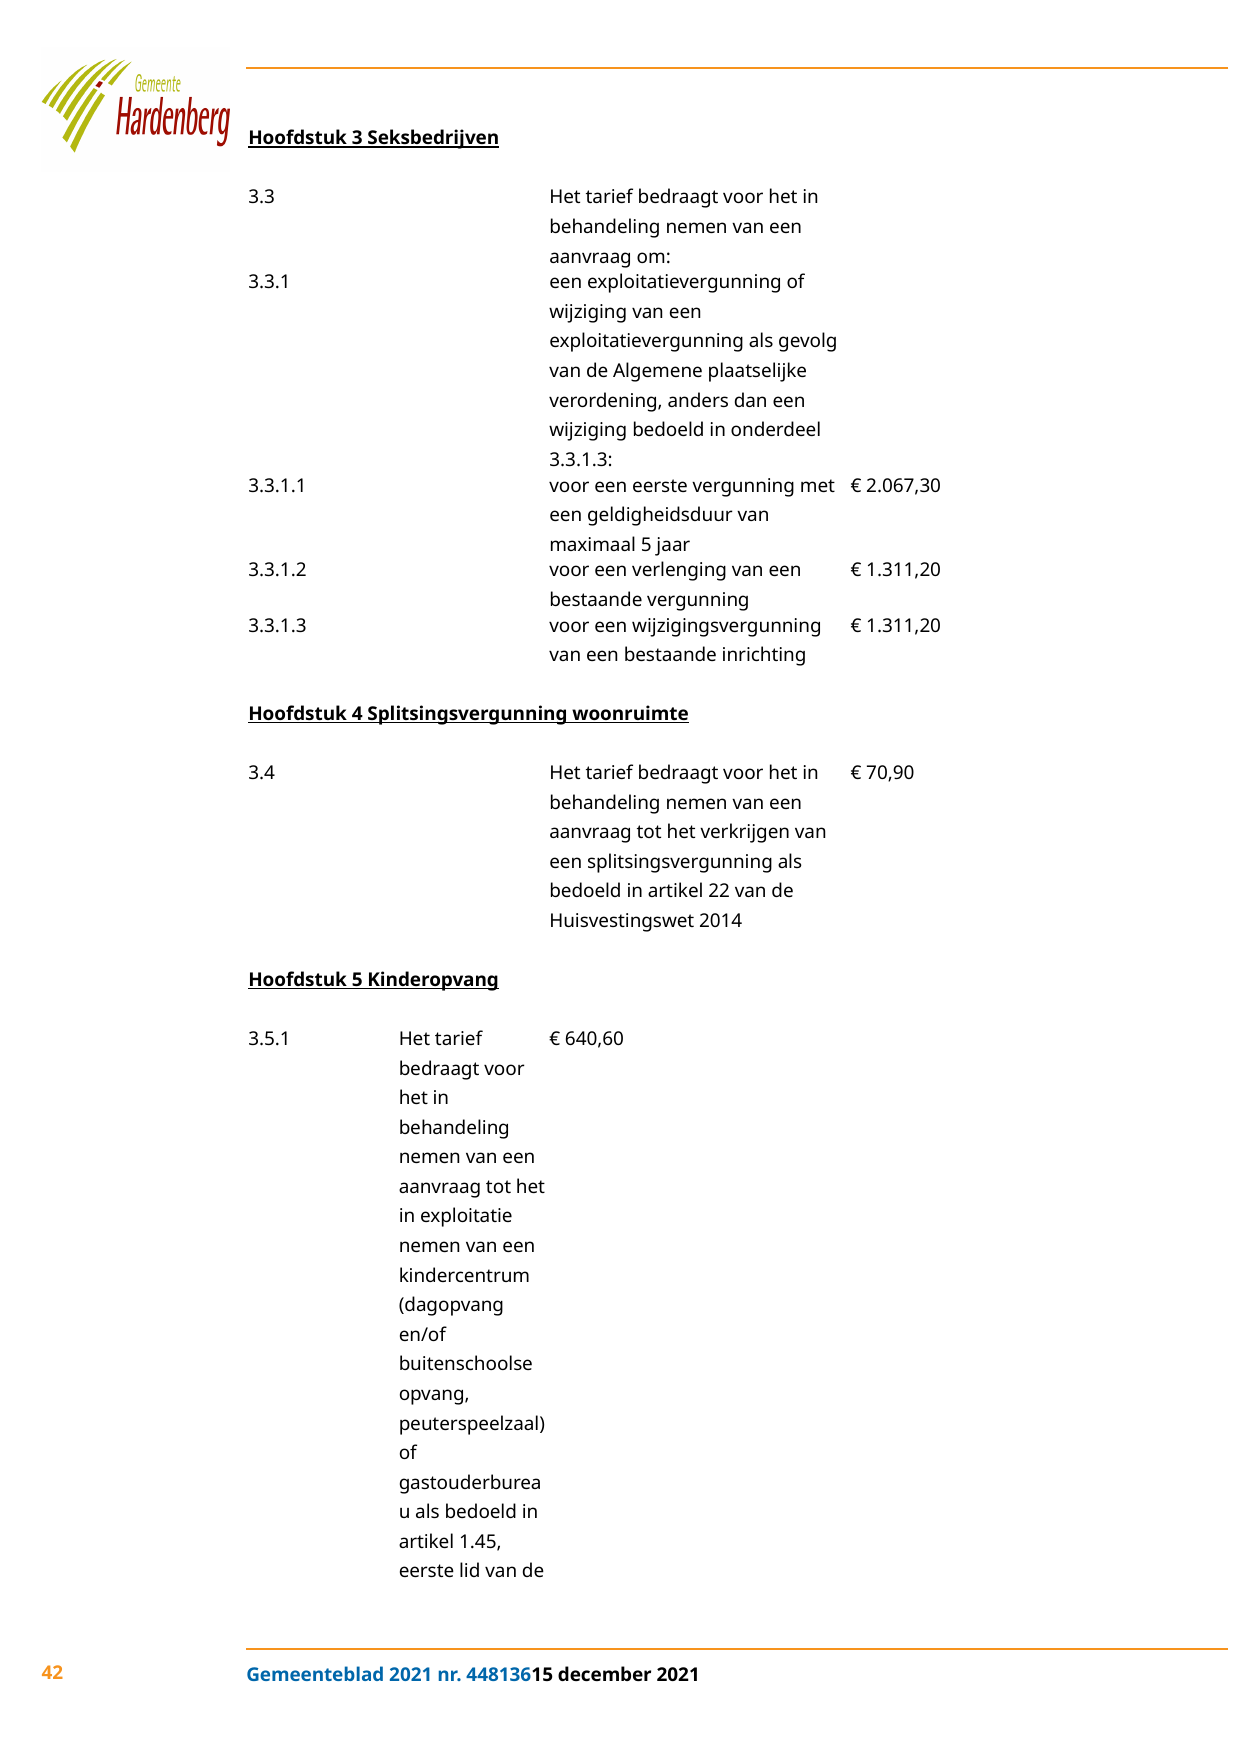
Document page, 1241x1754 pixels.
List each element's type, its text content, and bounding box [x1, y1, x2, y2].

text Hoofdstuk 4 Splitsingsvergunning woonruimte [248, 700, 1152, 726]
table_header € 640,60 [549, 1025, 700, 1583]
table_header € 70,90 [850, 759, 1152, 933]
picture [41, 47, 231, 172]
table_cell 3.3.1.3 [248, 612, 549, 667]
table_header 3.3 [248, 184, 549, 268]
table_header 3.4 [248, 759, 549, 933]
table_header 3.5.1 [248, 1025, 398, 1583]
table_cell € 1.311,20 [850, 612, 1152, 667]
table_header Het tarief bedraagt voor het in behandeling nemen van een aanvraag tot het in exploitatie nemen van een kindercentrum (dagopvang en/of buitenschoolse opvang, peuterspeelzaal) of gastouderbureau als bedoeld in artikel 1.45, eerste lid van de [399, 1025, 549, 1583]
table_cell 3.3.1.1 [248, 472, 549, 557]
table_cell [850, 269, 1152, 472]
table_cell voor een wijzigingsvergunning van een bestaande inrichting [549, 612, 850, 667]
text Hoofdstuk 3 Seksbedrijven [248, 124, 1152, 150]
table_cell € 2.067,30 [850, 472, 1152, 557]
table_cell 3.3.1.2 [248, 557, 549, 612]
table_header Het tarief bedraagt voor het in behandeling nemen van een aanvraag om: [549, 184, 850, 268]
table_cell voor een verlenging van een bestaande vergunning [549, 557, 850, 612]
table_header [850, 184, 1152, 268]
table_header Het tarief bedraagt voor het in behandeling nemen van een aanvraag tot het verkrijgen van een splitsingsvergunning als bedoeld in artikel 22 van de Huisvestingswet 2014 [549, 759, 850, 933]
table_cell een exploitatievergunning of wijziging van een exploitatievergunning als gevolg van de Algemene plaatselijke verordening, anders dan een wijziging bedoeld in onderdeel 3.3.1.3: [549, 269, 850, 472]
table_cell voor een eerste vergunning met een geldigheidsduur van maximaal 5 jaar [549, 472, 850, 557]
table_cell € 1.311,20 [850, 557, 1152, 612]
text Hoofdstuk 5 Kinderopvang [248, 966, 1152, 992]
table_cell 3.3.1 [248, 269, 549, 472]
